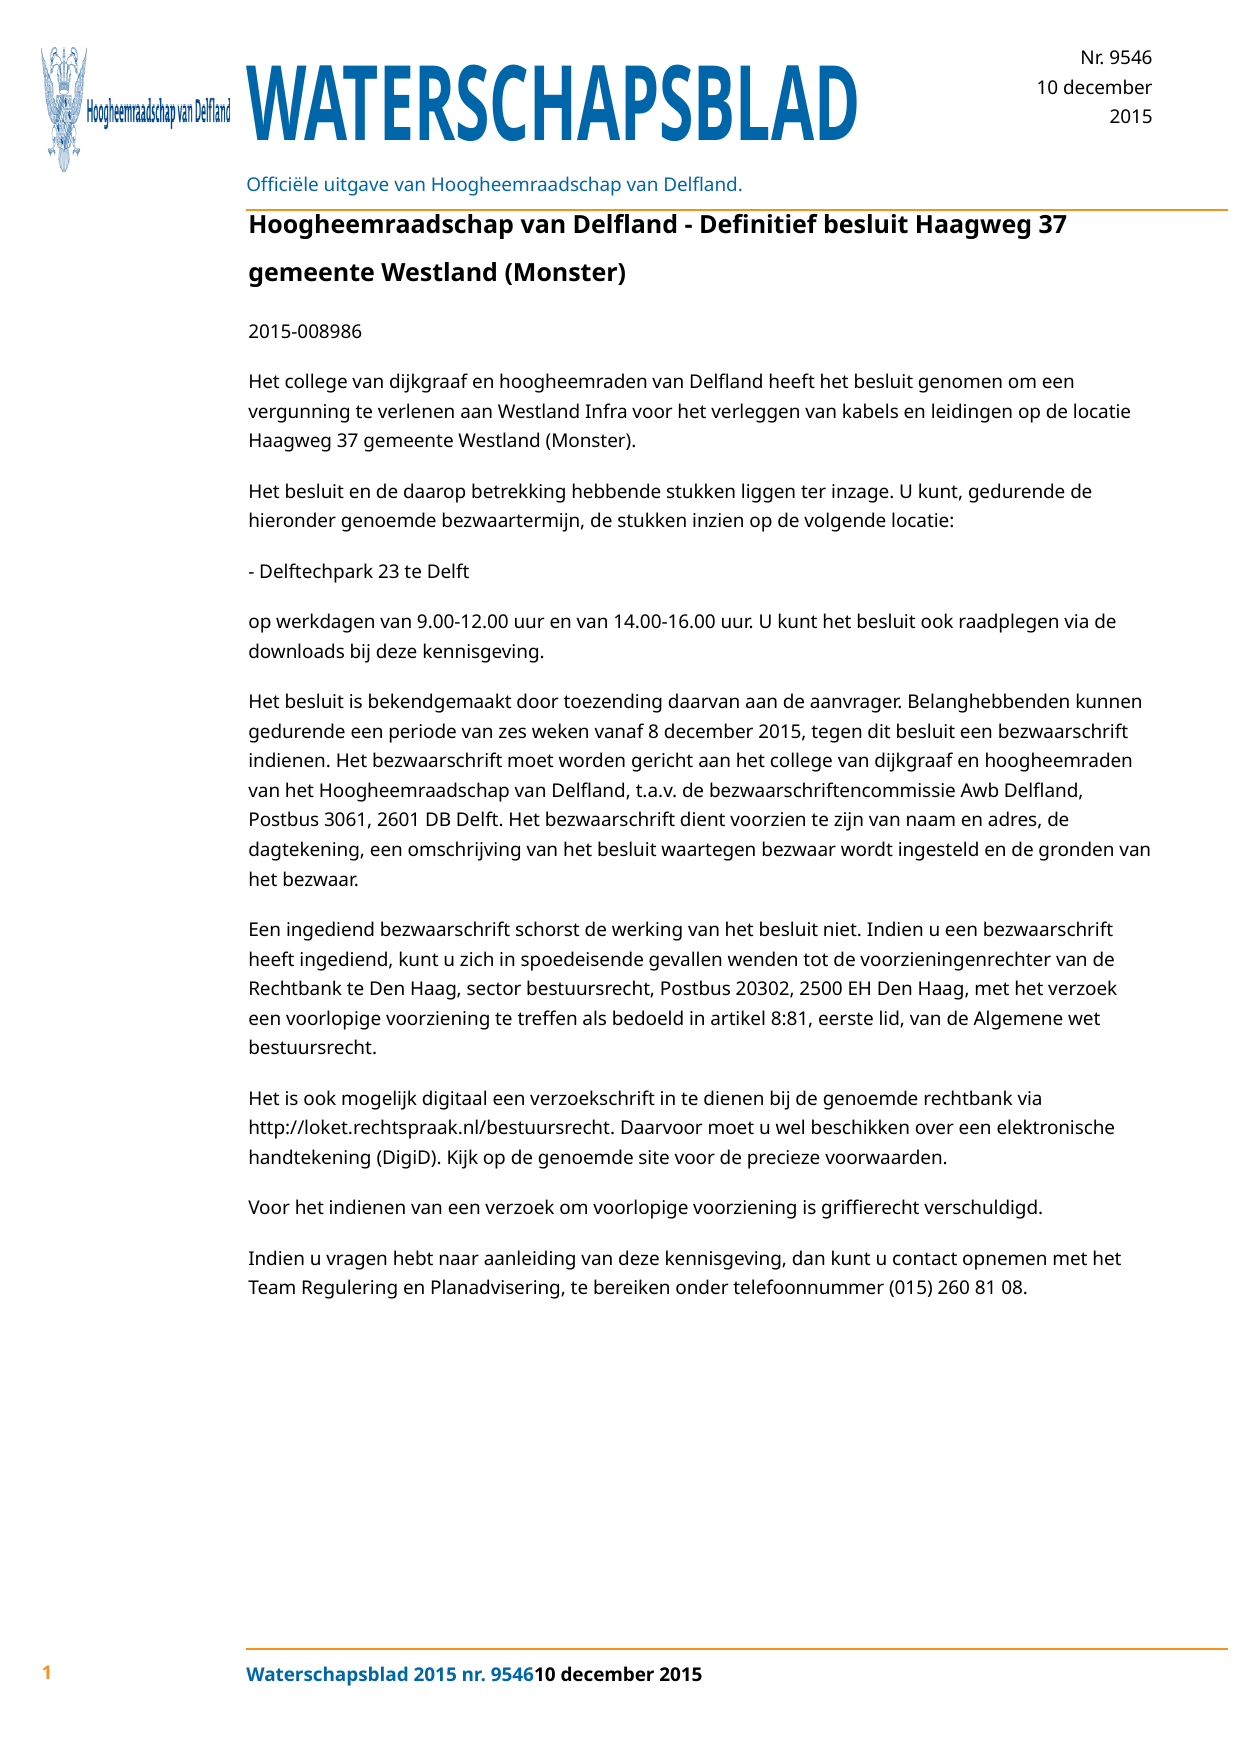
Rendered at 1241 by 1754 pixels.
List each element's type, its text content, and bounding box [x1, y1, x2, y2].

picture [41, 47, 231, 172]
text Indien u vragen hebt naar aanleiding van deze kennisgeving, dan kunt u contact opnemen met het Team Regulering en Planadvisering, te bereiken onder telefoonnummer (015) 260 81 08. [248, 1245, 1152, 1300]
text Voor het indienen van een verzoek om voorlopige voorziening is griffierecht verschuldigd. [248, 1194, 1152, 1220]
text Het is ook mogelijk digitaal een verzoekschrift in te dienen bij de genoemde rechtbank via http://loket.rechtspraak.nl/bestuursrecht. Daarvoor moet u wel beschikken over een elektronische handtekening (DigiD). Kijk op de genoemde site voor de precieze voorwaarden. [248, 1085, 1152, 1170]
text Het besluit en de daarop betrekking hebbende stukken liggen ter inzage. U kunt, gedurende de hieronder genoemde bezwaartermijn, de stukken inzien op de volgende locatie: [248, 478, 1152, 533]
text Het college van dijkgraaf en hoogheemraden van Delfland heeft het besluit genomen om een vergunning te verlenen aan Westland Infra voor het verleggen van kabels en leidingen op de locatie Haagweg 37 gemeente Westland (Monster). [248, 368, 1152, 453]
text 2015-008986 [248, 318, 1152, 344]
text op werkdagen van 9.00-12.00 uur en van 14.00-16.00 uur. U kunt het besluit ook raadplegen via de downloads bij deze kennisgeving. [248, 608, 1152, 664]
text Hoogheemraadschap van Delfland - Definitief besluit Haagweg 37 gemeente Westland (Monster) [248, 211, 1152, 288]
text Een ingediend bezwaarschrift schorst de werking van het besluit niet. Indien u een bezwaarschrift heeft ingediend, kunt u zich in spoedeisende gevallen wenden tot de voorzieningenrechter van de Rechtbank te Den Haag, sector bestuursrecht, Postbus 20302, 2500 EH Den Haag, met het verzoek een voorlopige voorziening te treffen als bedoeld in artikel 8:81, eerste lid, van de Algemene wet bestuursrecht. [248, 916, 1152, 1060]
text - Delftechpark 23 te Delft [248, 558, 1152, 584]
text Het besluit is bekendgemaakt door toezending daarvan aan de aanvrager. Belanghebbenden kunnen gedurende een periode van zes weken vanaf 8 december 2015, tegen dit besluit een bezwaarschrift indienen. Het bezwaarschrift moet worden gericht aan het college van dijkgraaf en hoogheemraden van het Hoogheemraadschap van Delfland, t.a.v. de bezwaarschriftencommissie Awb Delfland, Postbus 3061, 2601 DB Delft. Het bezwaarschrift dient voorzien te zijn van naam en adres, de dagtekening, een omschrijving van het besluit waartegen bezwaar wordt ingesteld en de gronden van het bezwaar. [248, 688, 1152, 892]
